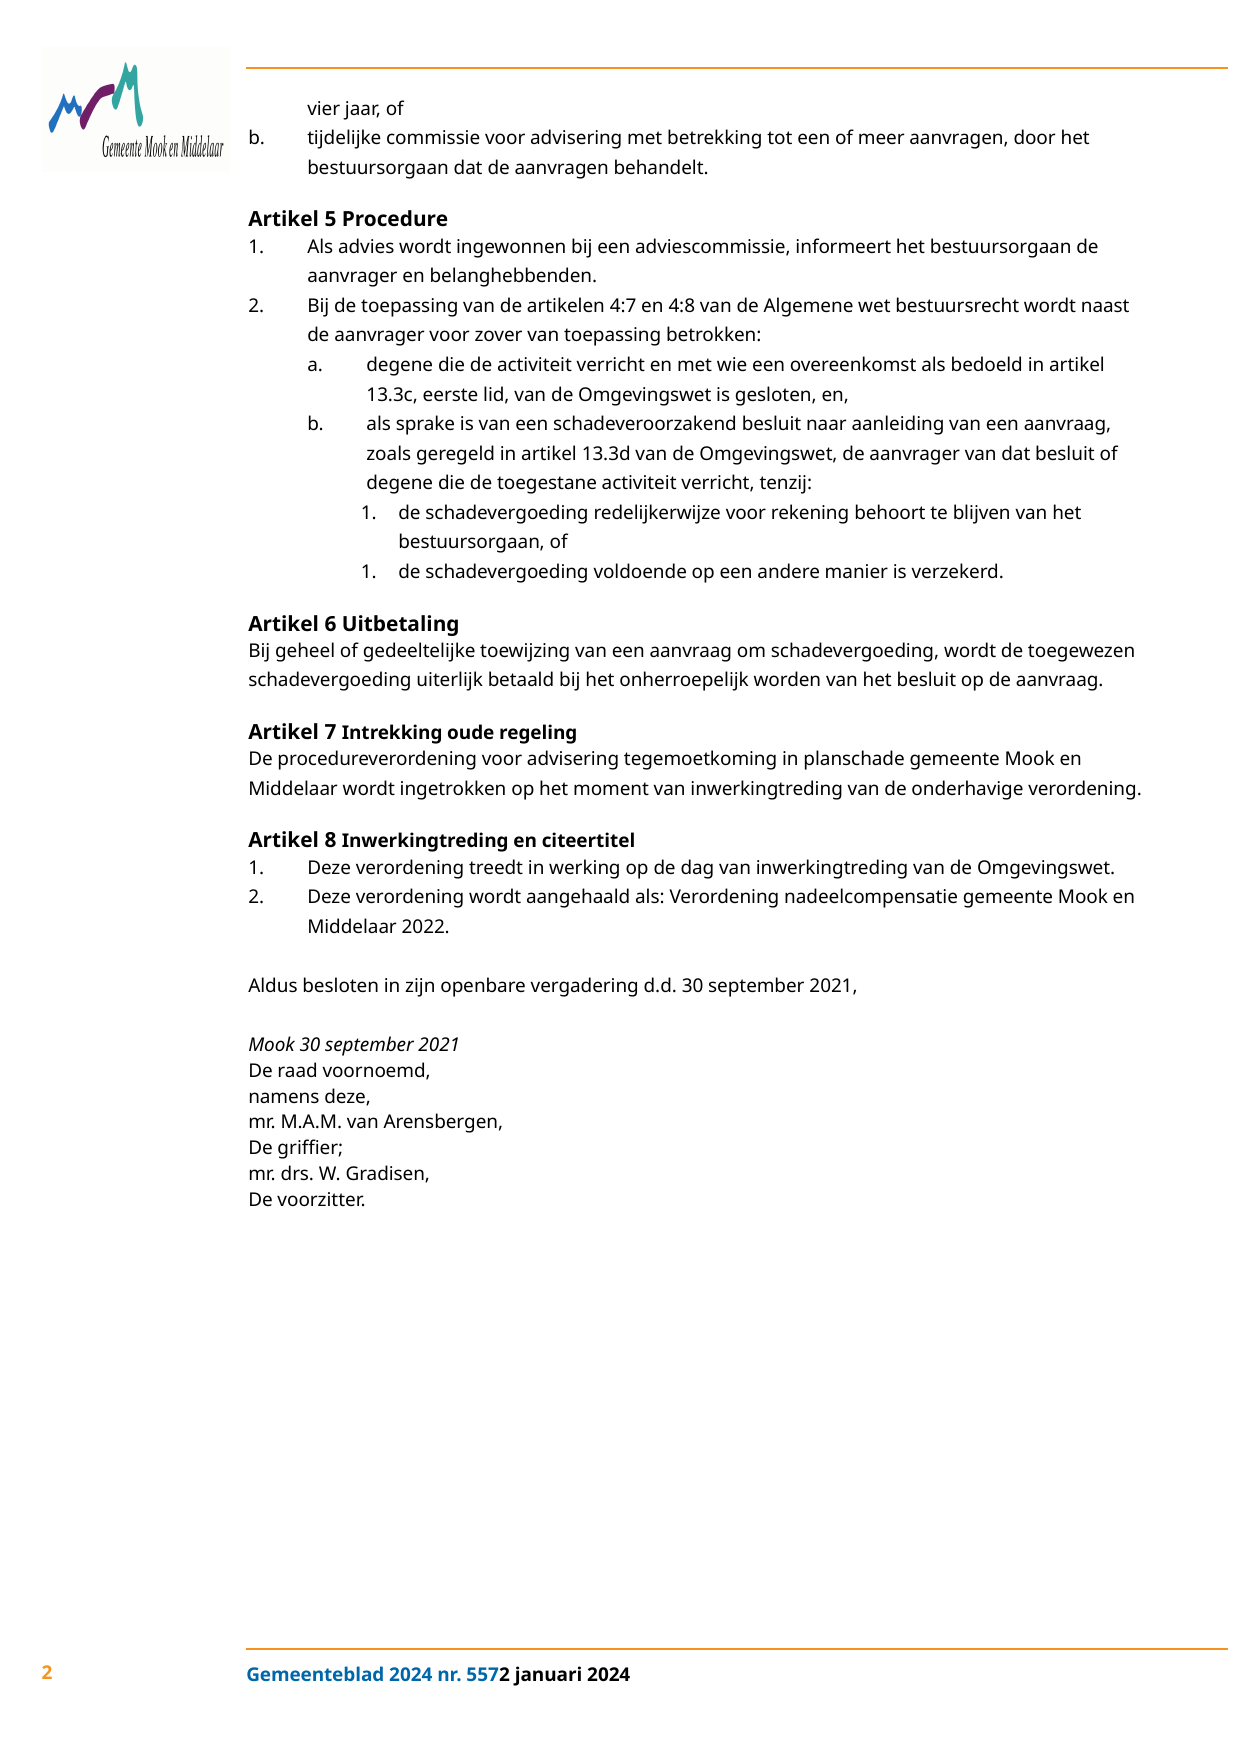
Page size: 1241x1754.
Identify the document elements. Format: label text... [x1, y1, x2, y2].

text namens deze, [248, 1083, 1152, 1109]
text Mook 30 september 2021 [248, 1031, 1152, 1057]
list tijdelijke commissie voor advisering met betrekking tot een of meer aanvragen, door het bestuursorgaan dat de aanvragen behandelt. [248, 124, 1152, 180]
list Als advies wordt ingewonnen bij een adviescommissie, informeert het bestuursorgaan de aanvrager en belanghebbenden. [248, 233, 1152, 288]
list de schadevergoeding redelijkerwijze voor rekening behoort te blijven van het bestuursorgaan, of [361, 499, 1152, 554]
text De voorzitter. [248, 1186, 1152, 1212]
text Artikel 8 Inwerkingtreding en citeertitel [248, 826, 1152, 854]
text mr. drs. W. Gradisen, [248, 1160, 1152, 1186]
text De griffier; [248, 1134, 1152, 1160]
list als sprake is van een schadeveroorzakend besluit naar aanleiding van een aanvraag, zoals geregeld in artikel 13.3d van de Omgevingswet, de aanvrager van dat besluit of degene die de toegestane activiteit verricht, tenzij: [307, 410, 1152, 495]
picture [41, 47, 231, 172]
text De raad voornoemd, [248, 1057, 1152, 1083]
list degene die de activiteit verricht en met wie een overeenkomst als bedoeld in artikel 13.3c, eerste lid, van de Omgevingswet is gesloten, en, [307, 351, 1152, 406]
list Deze verordening wordt aangehaald als: Verordening nadeelcompensatie gemeente Mook en Middelaar 2022. [248, 883, 1152, 939]
text Artikel 7 Intrekking oude regeling [248, 717, 1152, 746]
list Bij de toepassing van de artikelen 4:7 en 4:8 van de Algemene wet bestuursrecht wordt naast de aanvrager voor zover van toepassing betrokken: [248, 292, 1152, 347]
text Artikel 6 Uitbetaling [248, 609, 1152, 637]
text Aldus besloten in zijn openbare vergadering d.d. 30 september 2021, [248, 972, 1152, 998]
text mr. M.A.M. van Arensbergen, [248, 1109, 1152, 1134]
list vier jaar, of [248, 95, 1152, 121]
text De procedureverordening voor advisering tegemoetkoming in planschade gemeente Mook en Middelaar wordt ingetrokken op het moment van inwerkingtreding van de onderhavige verordening. [248, 746, 1152, 801]
list de schadevergoeding voldoende op een andere manier is verzekerd. [361, 558, 1152, 584]
text Artikel 5 Procedure [248, 204, 1152, 233]
text Bij geheel of gedeeltelijke toewijzing van een aanvraag om schadevergoeding, wordt de toegewezen schadevergoeding uiterlijk betaald bij het onherroepelijk worden van het besluit op de aanvraag. [248, 637, 1152, 692]
list Deze verordening treedt in werking op de dag van inwerkingtreding van de Omgevingswet. [248, 854, 1152, 880]
